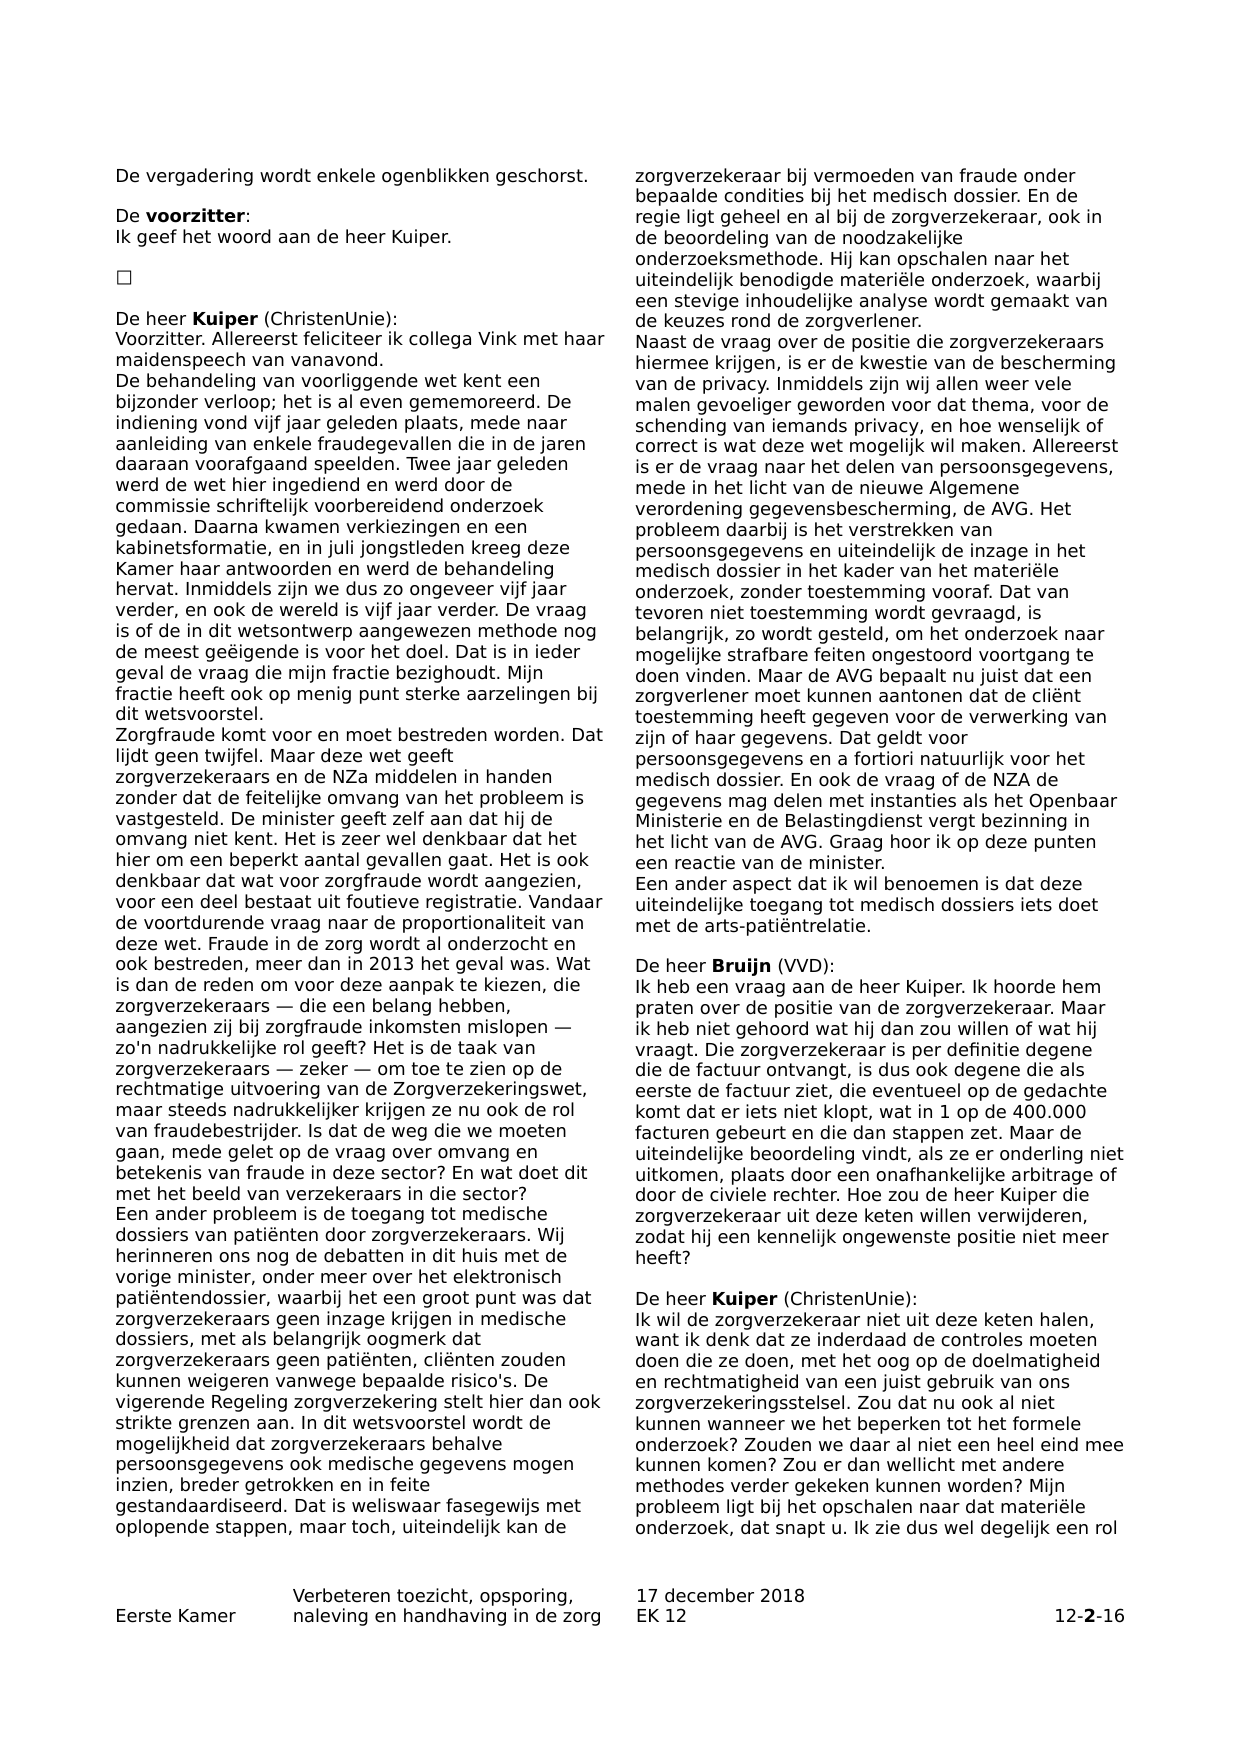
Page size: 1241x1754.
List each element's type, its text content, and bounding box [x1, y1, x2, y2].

text ⬜ [115, 268, 605, 288]
text Een ander aspect dat ik wil benoemen is dat deze uiteindelijke toegang tot medisch dossiers iets doet met de arts-patiëntrelatie. [635, 874, 1125, 936]
text Een ander probleem is de toegang tot medische dossiers van patiënten door zorgverzekeraars. Wij herinneren ons nog de debatten in dit huis met de vorige minister, onder meer over het elektronisch patiëntendossier, waarbij het een groot punt was dat zorgverzekeraars geen inzage krijgen in medische dossiers, met als belangrijk oogmerk dat zorgverzekeraars geen patiënten, cliënten zouden kunnen weigeren vanwege bepaalde risico's. De vigerende Regeling zorgverzekering stelt hier dan ook strikte grenzen aan. In dit wetsvoorstel wordt de mogelijkheid dat zorgverzekeraars behalve persoonsgegevens ook medische gegevens mogen inzien, breder getrokken en in feite gestandaardiseerd. Dat is weliswaar fasegewijs met oplopende stappen, maar toch, uiteindelijk kan de [115, 1204, 605, 1537]
text De heer Bruijn (VVD): [635, 956, 1125, 977]
text Ik wil de zorgverzekeraar niet uit deze keten halen, want ik denk dat ze inderdaad de controles moeten doen die ze doen, met het oog op de doelmatigheid en rechtmatigheid van een juist gebruik van ons zorgverzekeringsstelsel. Zou dat nu ook al niet kunnen wanneer we het beperken tot het formele onderzoek? Zouden we daar al niet een heel eind mee kunnen komen? Zou er dan wellicht met andere methodes verder gekeken kunnen worden? Mijn probleem ligt bij het opschalen naar dat materiële onderzoek, dat snapt u. Ik zie dus wel degelijk een rol [635, 1309, 1125, 1538]
text Voorzitter. Allereerst feliciteer ik collega Vink met haar maidenspeech van vanavond. [115, 329, 605, 371]
text zorgverzekeraar bij vermoeden van fraude onder bepaalde condities bij het medisch dossier. En de regie ligt geheel en al bij de zorgverzekeraar, ook in de beoordeling van de noodzakelijke onderzoeksmethode. Hij kan opschalen naar het uiteindelijk benodigde materiële onderzoek, waarbij een stevige inhoudelijke analyse wordt gemaakt van de keuzes rond de zorgverlener. [635, 165, 1125, 332]
text De heer Kuiper (ChristenUnie): [115, 308, 605, 329]
text Ik geef het woord aan de heer Kuiper. [115, 227, 605, 248]
text De voorzitter: [115, 206, 605, 227]
text De vergadering wordt enkele ogenblikken geschorst. [115, 165, 605, 186]
text Zorgfraude komt voor en moet bestreden worden. Dat lijdt geen twijfel. Maar deze wet geeft zorgverzekeraars en de NZa middelen in handen zonder dat de feitelijke omvang van het probleem is vastgesteld. De minister geeft zelf aan dat hij de omvang niet kent. Het is zeer wel denkbaar dat het hier om een beperkt aantal gevallen gaat. Het is ook denkbaar dat wat voor zorgfraude wordt aangezien, voor een deel bestaat uit foutieve registratie. Vandaar de voortdurende vraag naar de proportionaliteit van deze wet. Fraude in de zorg wordt al onderzocht en ook bestreden, meer dan in 2013 het geval was. Wat is dan de reden om voor deze aanpak te kiezen, die zorgverzekeraars — die een belang hebben, aangezien zij bij zorgfraude inkomsten mislopen — zo'n nadrukkelijke rol geeft? Het is de taak van zorgverzekeraars — zeker — om toe te zien op de rechtmatige uitvoering van de Zorgverzekeringswet, maar steeds nadrukkelijker krijgen ze nu ook de rol van fraudebestrijder. Is dat de weg die we moeten gaan, mede gelet op de vraag over omvang en betekenis van fraude in deze sector? En wat doet dit met het beeld van verzekeraars in die sector? [115, 725, 605, 1204]
text Ik heb een vraag aan de heer Kuiper. Ik hoorde hem praten over de positie van de zorgverzekeraar. Maar ik heb niet gehoord wat hij dan zou willen of wat hij vraagt. Die zorgverzekeraar is per definitie degene die de factuur ontvangt, is dus ook degene die als eerste de factuur ziet, die eventueel op de gedachte komt dat er iets niet klopt, wat in 1 op de 400.000 facturen gebeurt en die dan stappen zet. Maar de uiteindelijke beoordeling vindt, als ze er onderling niet uitkomen, plaats door een onafhankelijke arbitrage of door de civiele rechter. Hoe zou de heer Kuiper die zorgverzekeraar uit deze keten willen verwijderen, zodat hij een kennelijk ongewenste positie niet meer heeft? [635, 977, 1125, 1268]
text De behandeling van voorliggende wet kent een bijzonder verloop; het is al even gememoreerd. De indiening vond vijf jaar geleden plaats, mede naar aanleiding van enkele fraudegevallen die in de jaren daaraan voorafgaand speelden. Twee jaar geleden werd de wet hier ingediend en werd door de commissie schriftelijk voorbereidend onderzoek gedaan. Daarna kwamen verkiezingen en een kabinetsformatie, en in juli jongstleden kreeg deze Kamer haar antwoorden en werd de behandeling hervat. Inmiddels zijn we dus zo ongeveer vijf jaar verder, en ook de wereld is vijf jaar verder. De vraag is of de in dit wetsontwerp aangewezen methode nog de meest geëigende is voor het doel. Dat is in ieder geval de vraag die mijn fractie bezighoudt. Mijn fractie heeft ook op menig punt sterke aarzelingen bij dit wetsvoorstel. [115, 371, 605, 725]
text Naast de vraag over de positie die zorgverzekeraars hiermee krijgen, is er de kwestie van de bescherming van de privacy. Inmiddels zijn wij allen weer vele malen gevoeliger geworden voor dat thema, voor de schending van iemands privacy, en hoe wenselijk of correct is wat deze wet mogelijk wil maken. Allereerst is er de vraag naar het delen van persoonsgegevens, mede in het licht van de nieuwe Algemene verordening gegevensbescherming, de AVG. Het probleem daarbij is het verstrekken van persoonsgegevens en uiteindelijk de inzage in het medisch dossier in het kader van het materiële onderzoek, zonder toestemming vooraf. Dat van tevoren niet toestemming wordt gevraagd, is belangrijk, zo wordt gesteld, om het onderzoek naar mogelijke strafbare feiten ongestoord voortgang te doen vinden. Maar de AVG bepaalt nu juist dat een zorgverlener moet kunnen aantonen dat de cliënt toestemming heeft gegeven voor de verwerking van zijn of haar gegevens. Dat geldt voor persoonsgegevens en a fortiori natuurlijk voor het medisch dossier. En ook de vraag of de NZA de gegevens mag delen met instanties als het Openbaar Ministerie en de Belastingdienst vergt bezinning in het licht van de AVG. Graag hoor ik op deze punten een reactie van de minister. [635, 332, 1125, 874]
text De heer Kuiper (ChristenUnie): [635, 1288, 1125, 1309]
